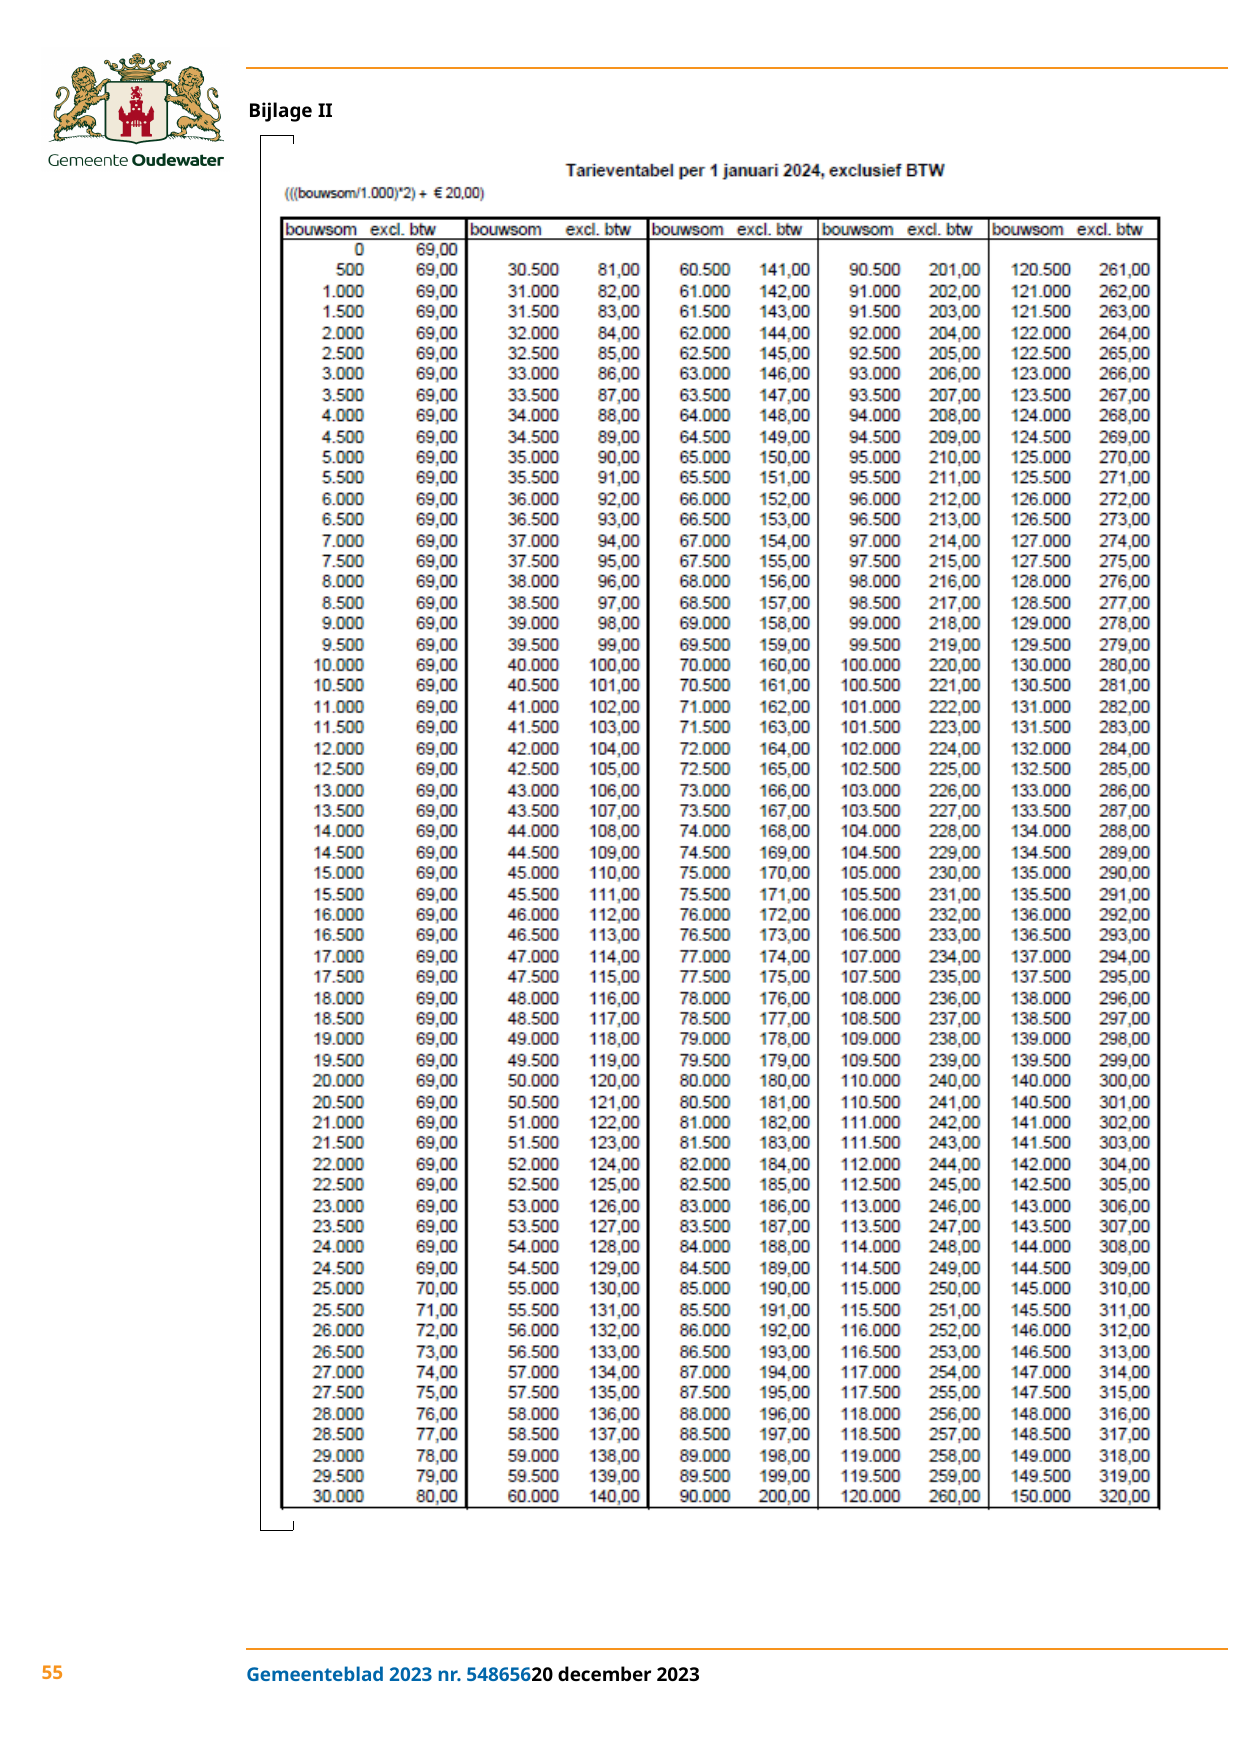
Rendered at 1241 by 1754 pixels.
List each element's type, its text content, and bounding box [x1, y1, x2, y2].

text Bijlage II [248, 95, 1152, 123]
picture [268, 144, 1173, 1521]
picture [41, 47, 231, 172]
